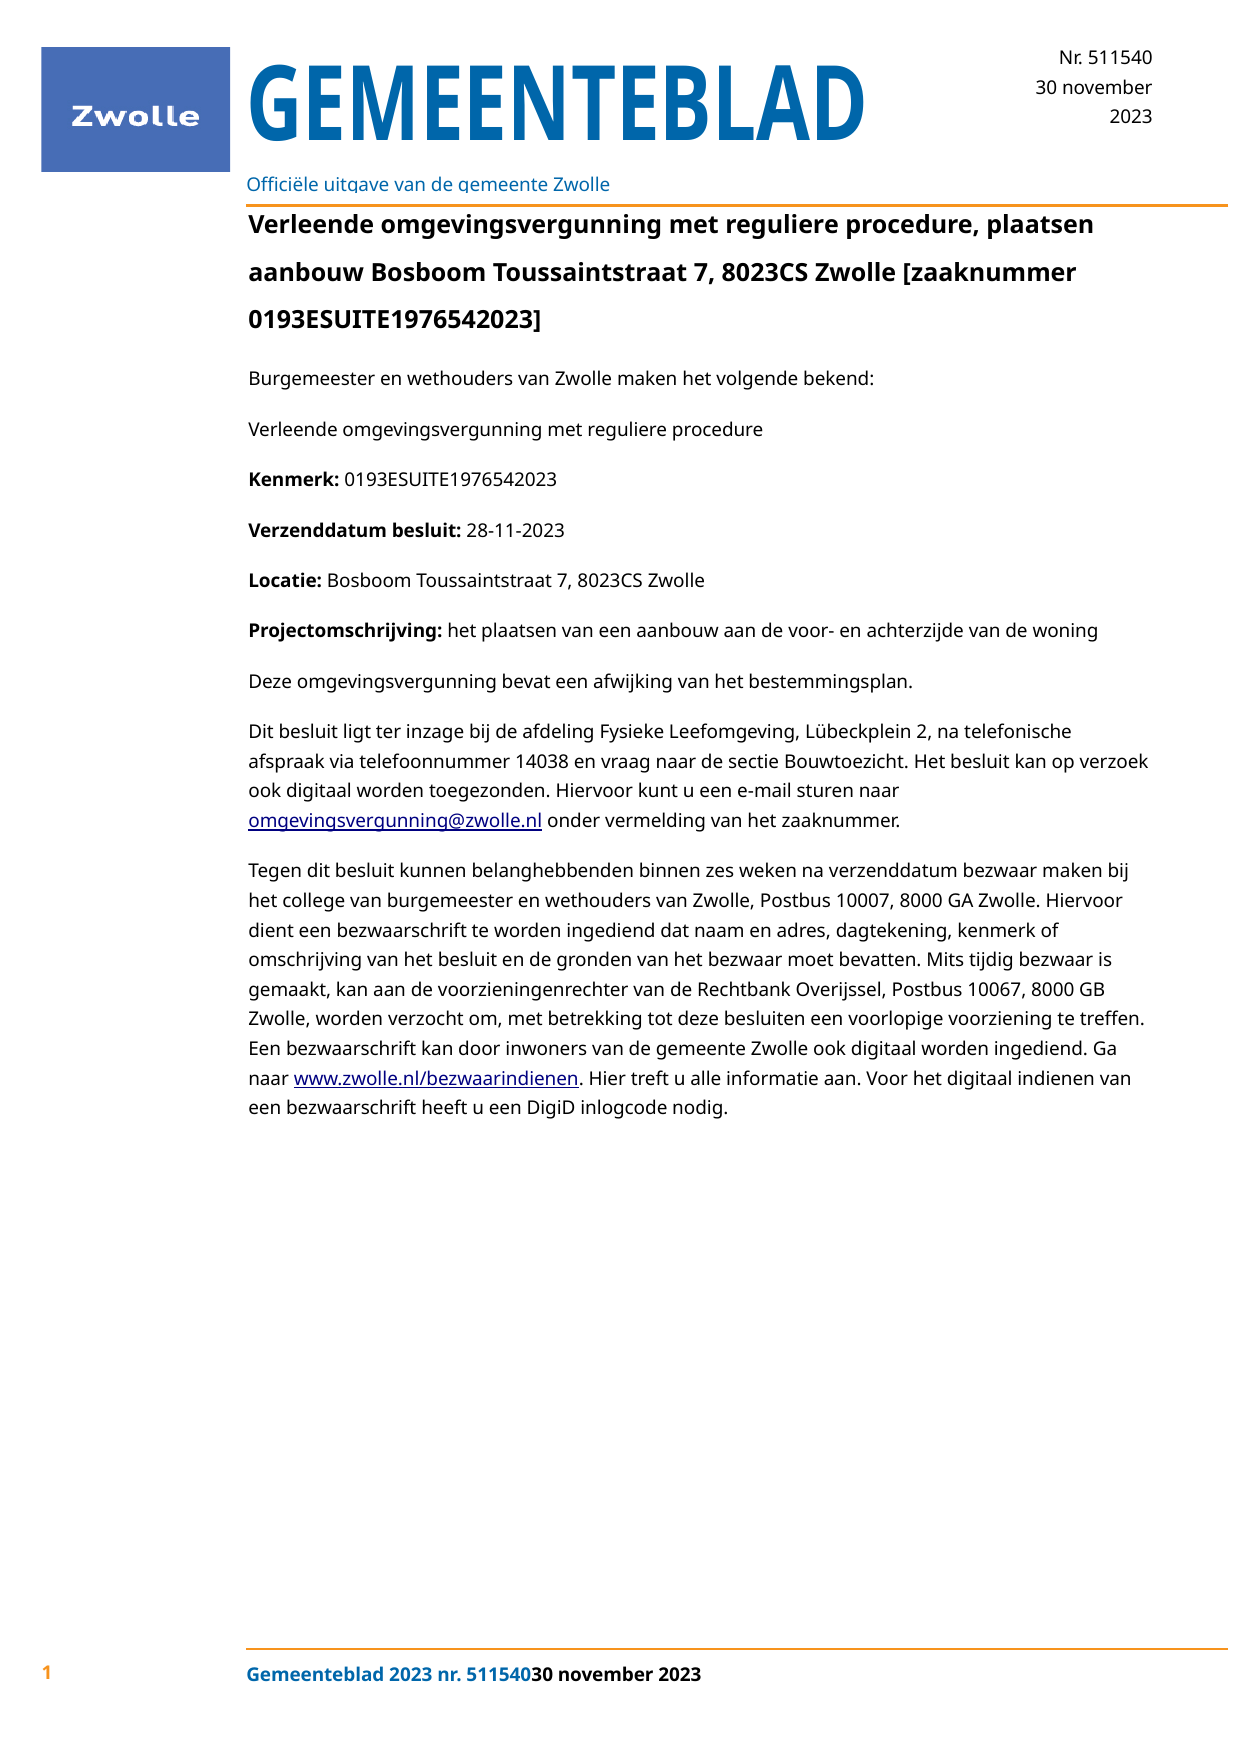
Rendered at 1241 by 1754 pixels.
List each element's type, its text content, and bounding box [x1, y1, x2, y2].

text Burgemeester en wethouders van Zwolle maken het volgende bekend: [248, 366, 1152, 391]
text Verleende omgevingsvergunning met reguliere procedure, plaatsen aanbouw Bosboom Toussaintstraat 7, 8023CS Zwolle [zaaknummer 0193ESUITE1976542023] [248, 207, 1152, 336]
text Projectomschrijving: het plaatsen van een aanbouw aan de voor- en achterzijde van de woning [248, 618, 1152, 643]
text Deze omgevingsvergunning bevat een afwijking van het bestemmingsplan. [248, 668, 1152, 694]
text Kenmerk: 0193ESUITE1976542023 [248, 466, 1152, 492]
text Tegen dit besluit kunnen belanghebbenden binnen zes weken na verzenddatum bezwaar maken bij het college van burgemeester en wethouders van Zwolle, Postbus 10007, 8000 GA Zwolle. Hiervoor dient een bezwaarschrift te worden ingediend dat naam en adres, dagtekening, kenmerk of omschrijving van het besluit en de gronden van het bezwaar moet bevatten. Mits tijdig bezwaar is gemaakt, kan aan de voorzieningenrechter van de Rechtbank Overijssel, Postbus 10067, 8000 GB Zwolle, worden verzocht om, met betrekking tot deze besluiten een voorlopige voorziening te treffen. Een bezwaarschrift kan door inwoners van de gemeente Zwolle ook digitaal worden ingediend. Ga naar www.zwolle.nl/bezwaarindienen. Hier treft u alle informatie aan. Voor het digitaal indienen van een bezwaarschrift heeft u een DigiD inlogcode nodig. [248, 858, 1152, 1120]
text Dit besluit ligt ter inzage bij de afdeling Fysieke Leefomgeving, Lübeckplein 2, na telefonische afspraak via telefoonnummer 14038 en vraag naar de sectie Bouwtoezicht. Het besluit kan op verzoek ook digitaal worden toegezonden. Hiervoor kunt u een e-mail sturen naar omgevingsvergunning@zwolle.nl onder vermelding van het zaaknummer. [248, 718, 1152, 833]
text Verleende omgevingsvergunning met reguliere procedure [248, 416, 1152, 442]
picture [41, 47, 231, 172]
text Verzenddatum besluit: 28-11-2023 [248, 517, 1152, 542]
text Locatie: Bosboom Toussaintstraat 7, 8023CS Zwolle [248, 567, 1152, 593]
